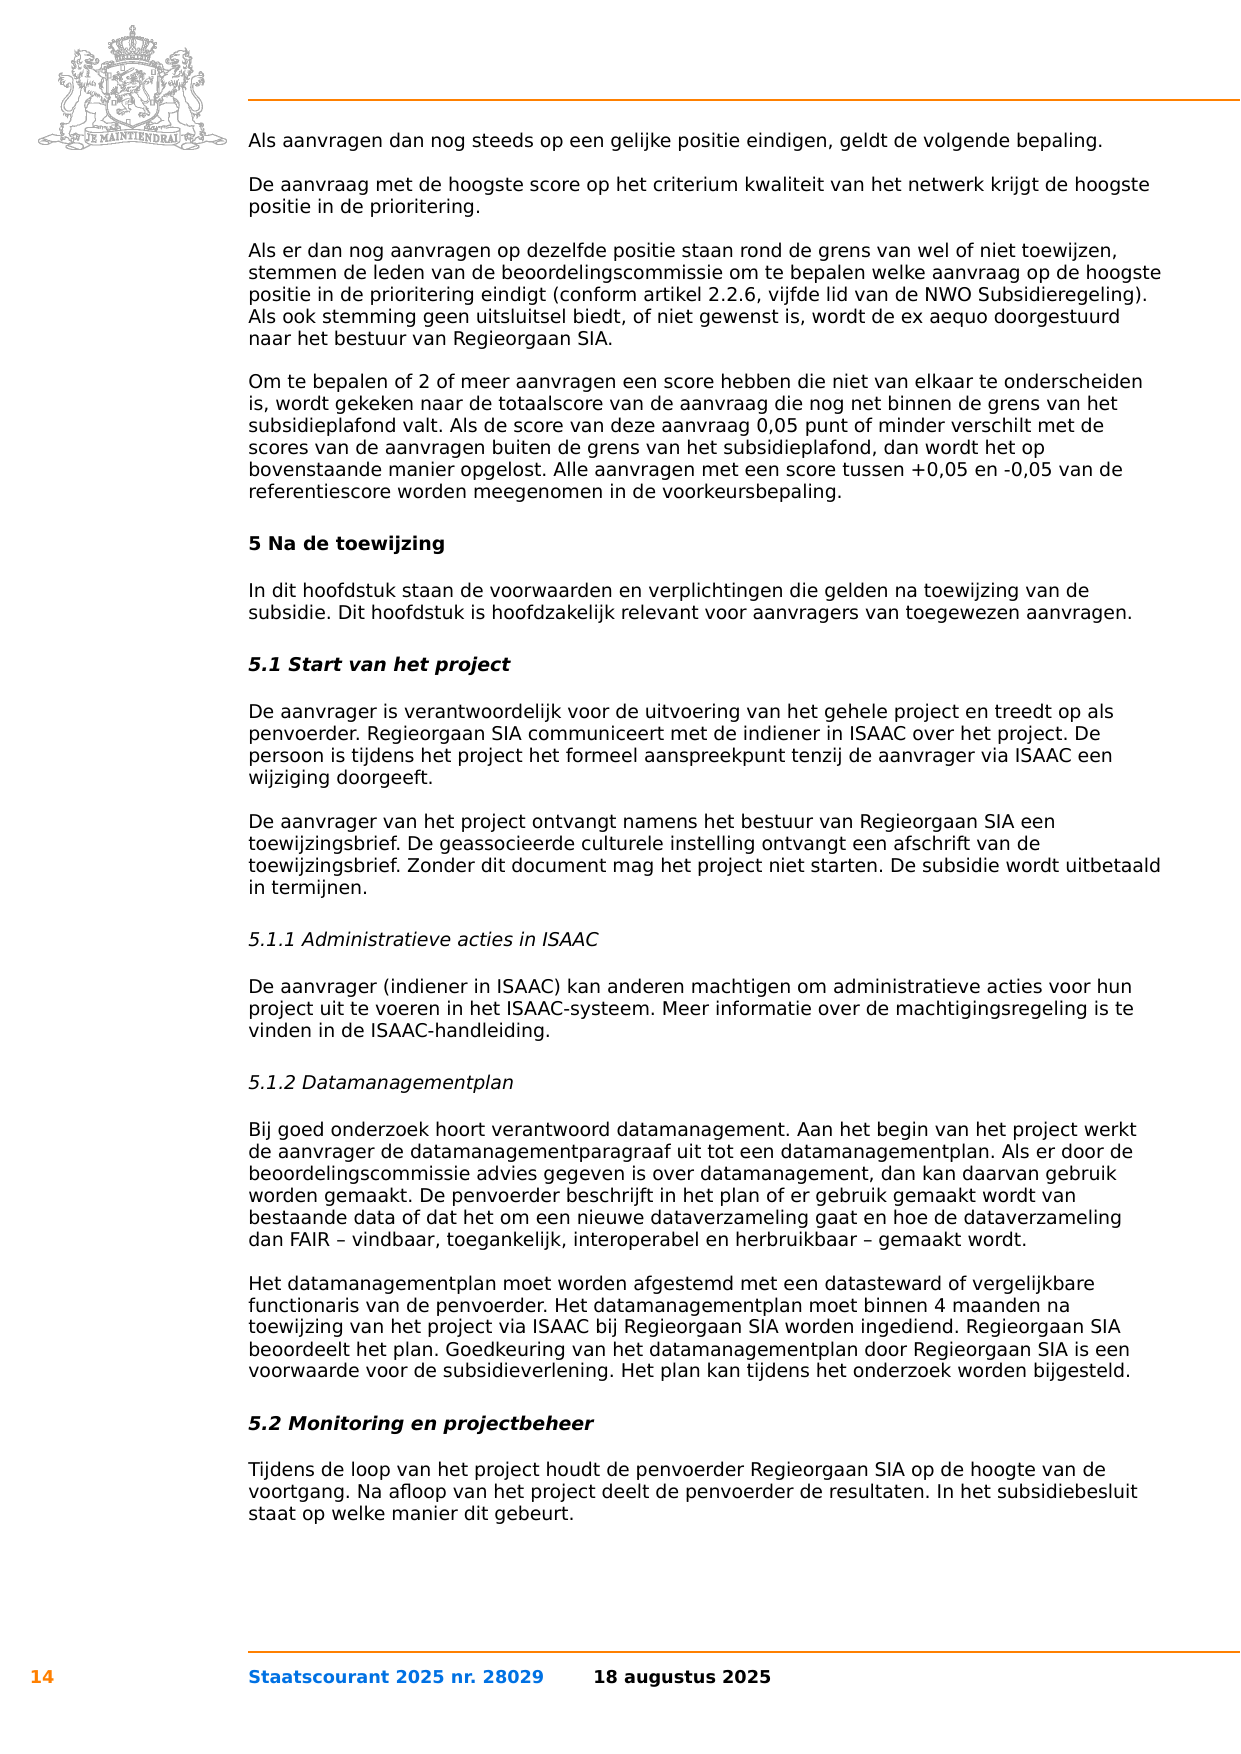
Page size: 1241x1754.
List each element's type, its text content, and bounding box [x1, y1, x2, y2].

text Bij goed onderzoek hoort verantwoord datamanagement. Aan het begin van het project werkt de aanvrager de datamanagementparagraaf uit tot een datamanagementplan. Als er door de beoordelingscommissie advies gegeven is over datamanagement, dan kan daarvan gebruik worden gemaakt. De penvoerder beschrijft in het plan of er gebruik gemaakt wordt van bestaande data of dat het om een nieuwe dataverzameling gaat en hoe de dataverzameling dan FAIR – vindbaar, toegankelijk, interoperabel en herbruikbaar – gemaakt wordt. [248, 1119, 1163, 1251]
text De aanvrager (indiener in ISAAC) kan anderen machtigen om administratieve acties voor hun project uit te voeren in het ISAAC-systeem. Meer informatie over de machtigingsregeling is te vinden in de ISAAC-handleiding. [248, 976, 1163, 1042]
subtitle 5 Na de toewijzing [248, 533, 1163, 555]
subtitle 5.1.1 Administratieve acties in ISAAC [248, 929, 1163, 951]
text Tijdens de loop van het project houdt de penvoerder Regieorgaan SIA op de hoogte van de voortgang. Na afloop van het project deelt de penvoerder de resultaten. In het subsidiebesluit staat op welke manier dit gebeurt. [248, 1459, 1163, 1525]
text De aanvrager is verantwoordelijk voor de uitvoering van het gehele project en treedt op als penvoerder. Regieorgaan SIA communiceert met de indiener in ISAAC over het project. De persoon is tijdens het project het formeel aanspreekpunt tenzij de aanvrager via ISAAC een wijziging doorgeeft. [248, 701, 1163, 789]
text Als er dan nog aanvragen op dezelfde positie staan rond de grens van wel of niet toewijzen, stemmen de leden van de beoordelingscommissie om te bepalen welke aanvraag op de hoogste positie in de prioritering eindigt (conform artikel 2.2.6, vijfde lid van de NWO Subsidieregeling). Als ook stemming geen uitsluitsel biedt, of niet gewenst is, wordt de ex aequo doorgestuurd naar het bestuur van Regieorgaan SIA. [248, 239, 1163, 349]
text De aanvraag met de hoogste score op het criterium kwaliteit van het netwerk krijgt de hoogste positie in de prioritering. [248, 174, 1163, 218]
text De aanvrager van het project ontvangt namens het bestuur van Regieorgaan SIA een toewijzingsbrief. De geassocieerde culturele instelling ontvangt een afschrift van de toewijzingsbrief. Zonder dit document mag het project niet starten. De subsidie wordt uitbetaald in termijnen. [248, 811, 1163, 899]
subtitle 5.1.2 Datamanagementplan [248, 1072, 1163, 1094]
picture [38, 25, 227, 150]
subtitle 5.2 Monitoring en projectbeheer [248, 1412, 1163, 1434]
text Om te bepalen of 2 of meer aanvragen een score hebben die niet van elkaar te onderscheiden is, wordt gekeken naar de totaalscore van de aanvraag die nog net binnen de grens van het subsidieplafond valt. Als de score van deze aanvraag 0,05 punt of minder verschilt met de scores van de aanvragen buiten de grens van het subsidieplafond, dan wordt het op bovenstaande manier opgelost. Alle aanvragen met een score tussen +0,05 en -0,05 van de referentiescore worden meegenomen in de voorkeursbepaling. [248, 371, 1163, 503]
text Als aanvragen dan nog steeds op een gelijke positie eindigen, geldt de volgende bepaling. [248, 130, 1163, 152]
subtitle 5.1 Start van het project [248, 654, 1163, 676]
text Het datamanagementplan moet worden afgestemd met een datasteward of vergelijkbare functionaris van de penvoerder. Het datamanagementplan moet binnen 4 maanden na toewijzing van het project via ISAAC bij Regieorgaan SIA worden ingediend. Regieorgaan SIA beoordeelt het plan. Goedkeuring van het datamanagementplan door Regieorgaan SIA is een voorwaarde voor de subsidieverlening. Het plan kan tijdens het onderzoek worden bijgesteld. [248, 1272, 1163, 1382]
text In dit hoofdstuk staan de voorwaarden en verplichtingen die gelden na toewijzing van de subsidie. Dit hoofdstuk is hoofdzakelijk relevant voor aanvragers van toegewezen aanvragen. [248, 580, 1163, 624]
